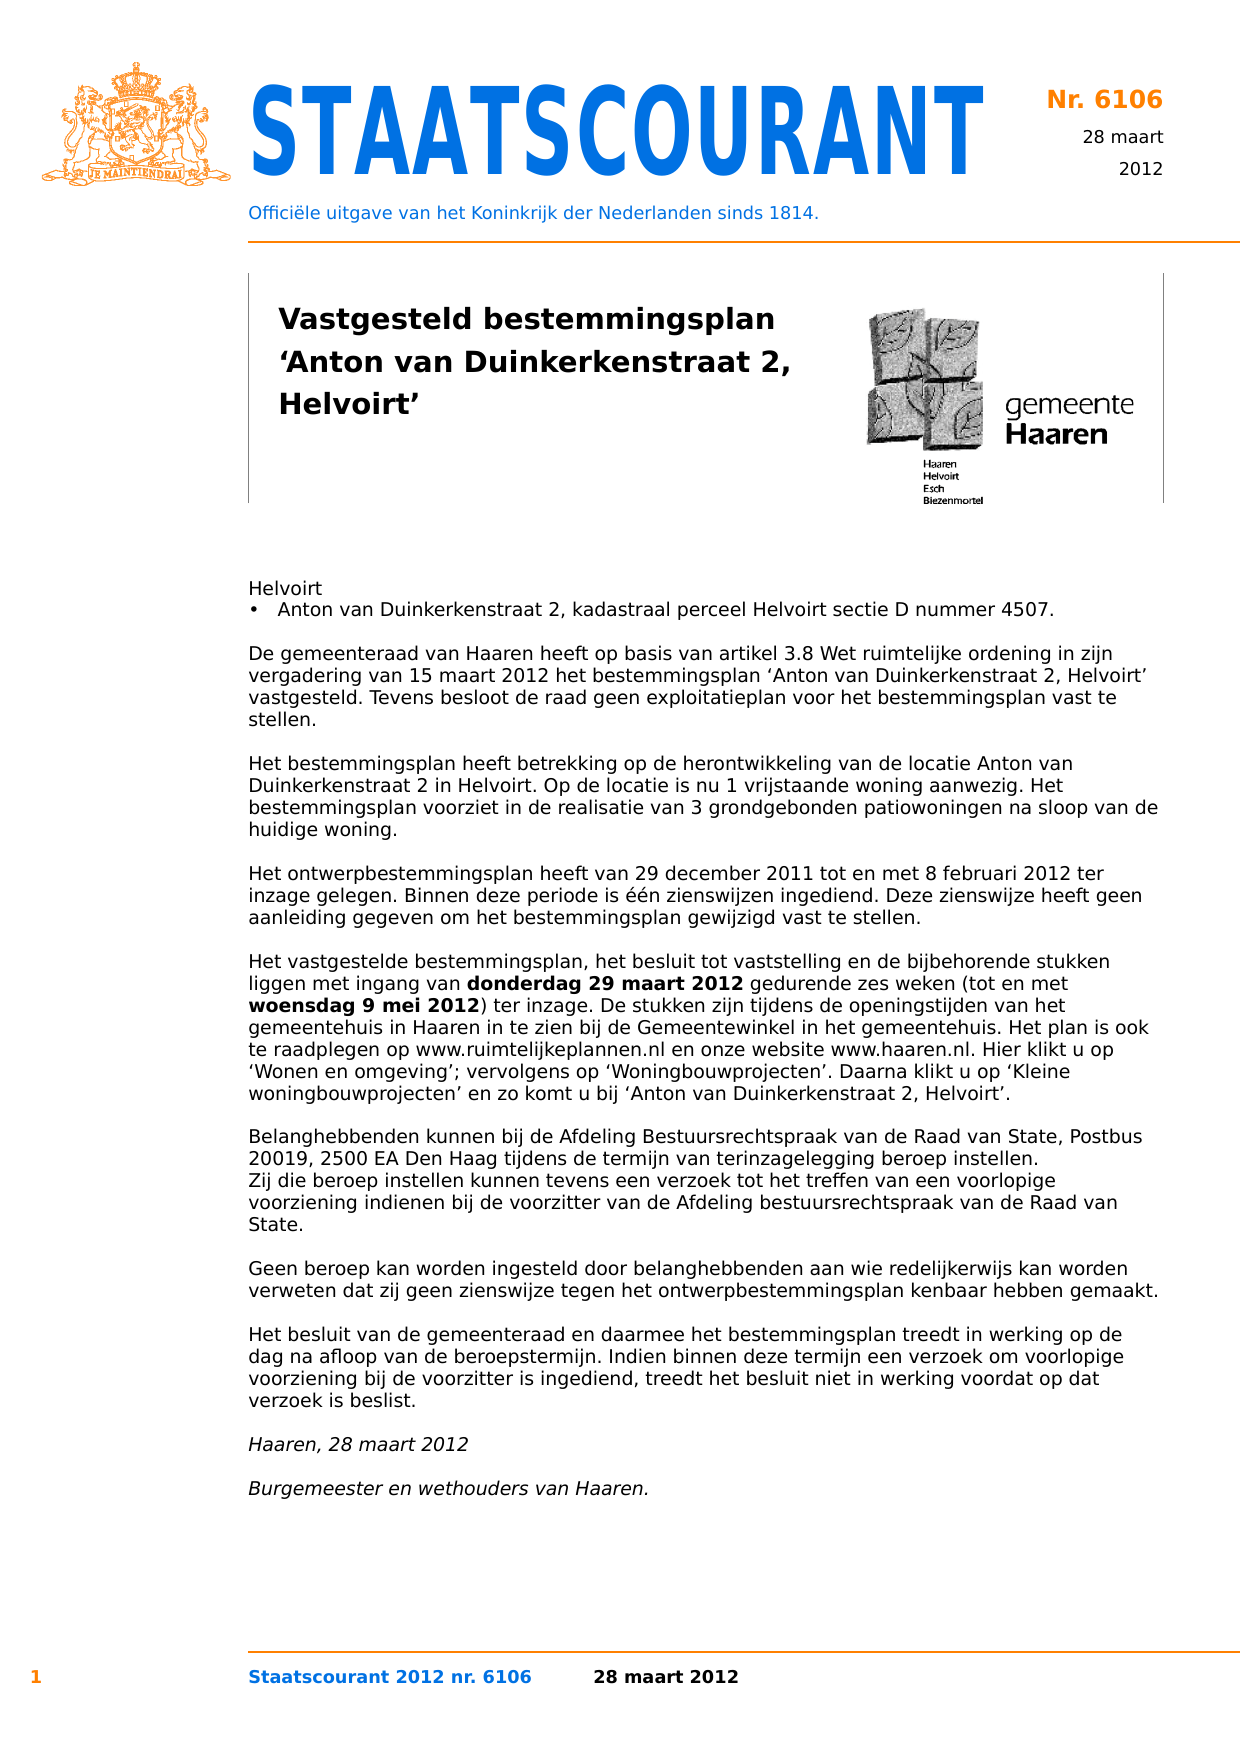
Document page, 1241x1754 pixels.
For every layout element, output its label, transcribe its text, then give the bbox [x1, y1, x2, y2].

text Belanghebbenden kunnen bij de Afdeling Bestuursrechtspraak van de Raad van State, Postbus 20019, 2500 EA Den Haag tijdens de termijn van terinzagelegging beroep instellen. [248, 1126, 1163, 1170]
picture [41, 62, 231, 186]
table_header Nr. 6106 [998, 62, 1240, 121]
table_header STAATSCOURANT [248, 62, 998, 203]
text • Anton van Duinkerkenstraat 2, kadastraal perceel Helvoirt sectie D nummer 4507. [248, 599, 1163, 621]
table_header [25, 62, 248, 241]
subtitle Vastgesteld bestemmingsplan ‘Anton van Duinkerkenstraat 2, Helvoirt’ [249, 273, 1163, 503]
table_cell 28 maart [998, 121, 1240, 153]
text Geen beroep kan worden ingesteld door belanghebbenden aan wie redelijkerwijs kan worden verweten dat zij geen zienswijze tegen het ontwerpbestemmingsplan kenbaar hebben gemaakt. [248, 1258, 1163, 1302]
text Het ontwerpbestemmingsplan heeft van 29 december 2011 tot en met 8 februari 2012 ter inzage gelegen. Binnen deze periode is één zienswijzen ingediend. Deze zienswijze heeft geen aanleiding gegeven om het bestemmingsplan gewijzigd vast te stellen. [248, 863, 1163, 929]
table_cell Officiële uitgave van het Koninkrijk der Nederlanden sinds 1814. [248, 203, 1240, 241]
text Het bestemmingsplan heeft betrekking op de herontwikkeling van de locatie Anton van Duinkerkenstraat 2 in Helvoirt. Op de locatie is nu 1 vrijstaande woning aanwezig. Het bestemmingsplan voorziet in de realisatie van 3 grondgebonden patiowoningen na sloop van de huidige woning. [248, 753, 1163, 841]
text Het besluit van de gemeenteraad en daarmee het bestemmingsplan treedt in werking op de dag na afloop van de beroepstermijn. Indien binnen deze termijn een verzoek om voorlopige voorziening bij de voorzitter is ingediend, treedt het besluit niet in werking voordat op dat verzoek is beslist. [248, 1324, 1163, 1412]
table_cell 2012 [998, 153, 1240, 203]
text Helvoirt [248, 577, 1163, 599]
text De gemeenteraad van Haaren heeft op basis van artikel 3.8 Wet ruimtelijke ordening in zijn vergadering van 15 maart 2012 het bestemmingsplan ‘Anton van Duinkerkenstraat 2, Helvoirt’ vastgesteld. Tevens besloot de raad geen exploitatieplan voor het bestemmingsplan vast te stellen. [248, 643, 1163, 731]
text Zij die beroep instellen kunnen tevens een verzoek tot het treffen van een voorlopige voorziening indienen bij de voorzitter van de Afdeling bestuursrechtspraak van de Raad van State. [248, 1170, 1163, 1236]
text Het vastgestelde bestemmingsplan, het besluit tot vaststelling en de bijbehorende stukken liggen met ingang van donderdag 29 maart 2012 gedurende zes weken (tot en met woensdag 9 mei 2012) ter inzage. De stukken zijn tijdens de openingstijden van het gemeentehuis in Haaren in te zien bij de Gemeentewinkel in het gemeentehuis. Het plan is ook te raadplegen op www.ruimtelijkeplannen.nl en onze website www.haaren.nl. Hier klikt u op ‘Wonen en omgeving’; vervolgens op ‘Woningbouwprojecten’. Daarna klikt u op ‘Kleine woningbouwprojecten’ en zo komt u bij ‘Anton van Duinkerkenstraat 2, Helvoirt’. [248, 951, 1163, 1104]
text Burgemeester en wethouders van Haaren. [248, 1478, 1163, 1499]
text Haaren, 28 maart 2012 [248, 1434, 1163, 1456]
picture [861, 302, 1134, 504]
